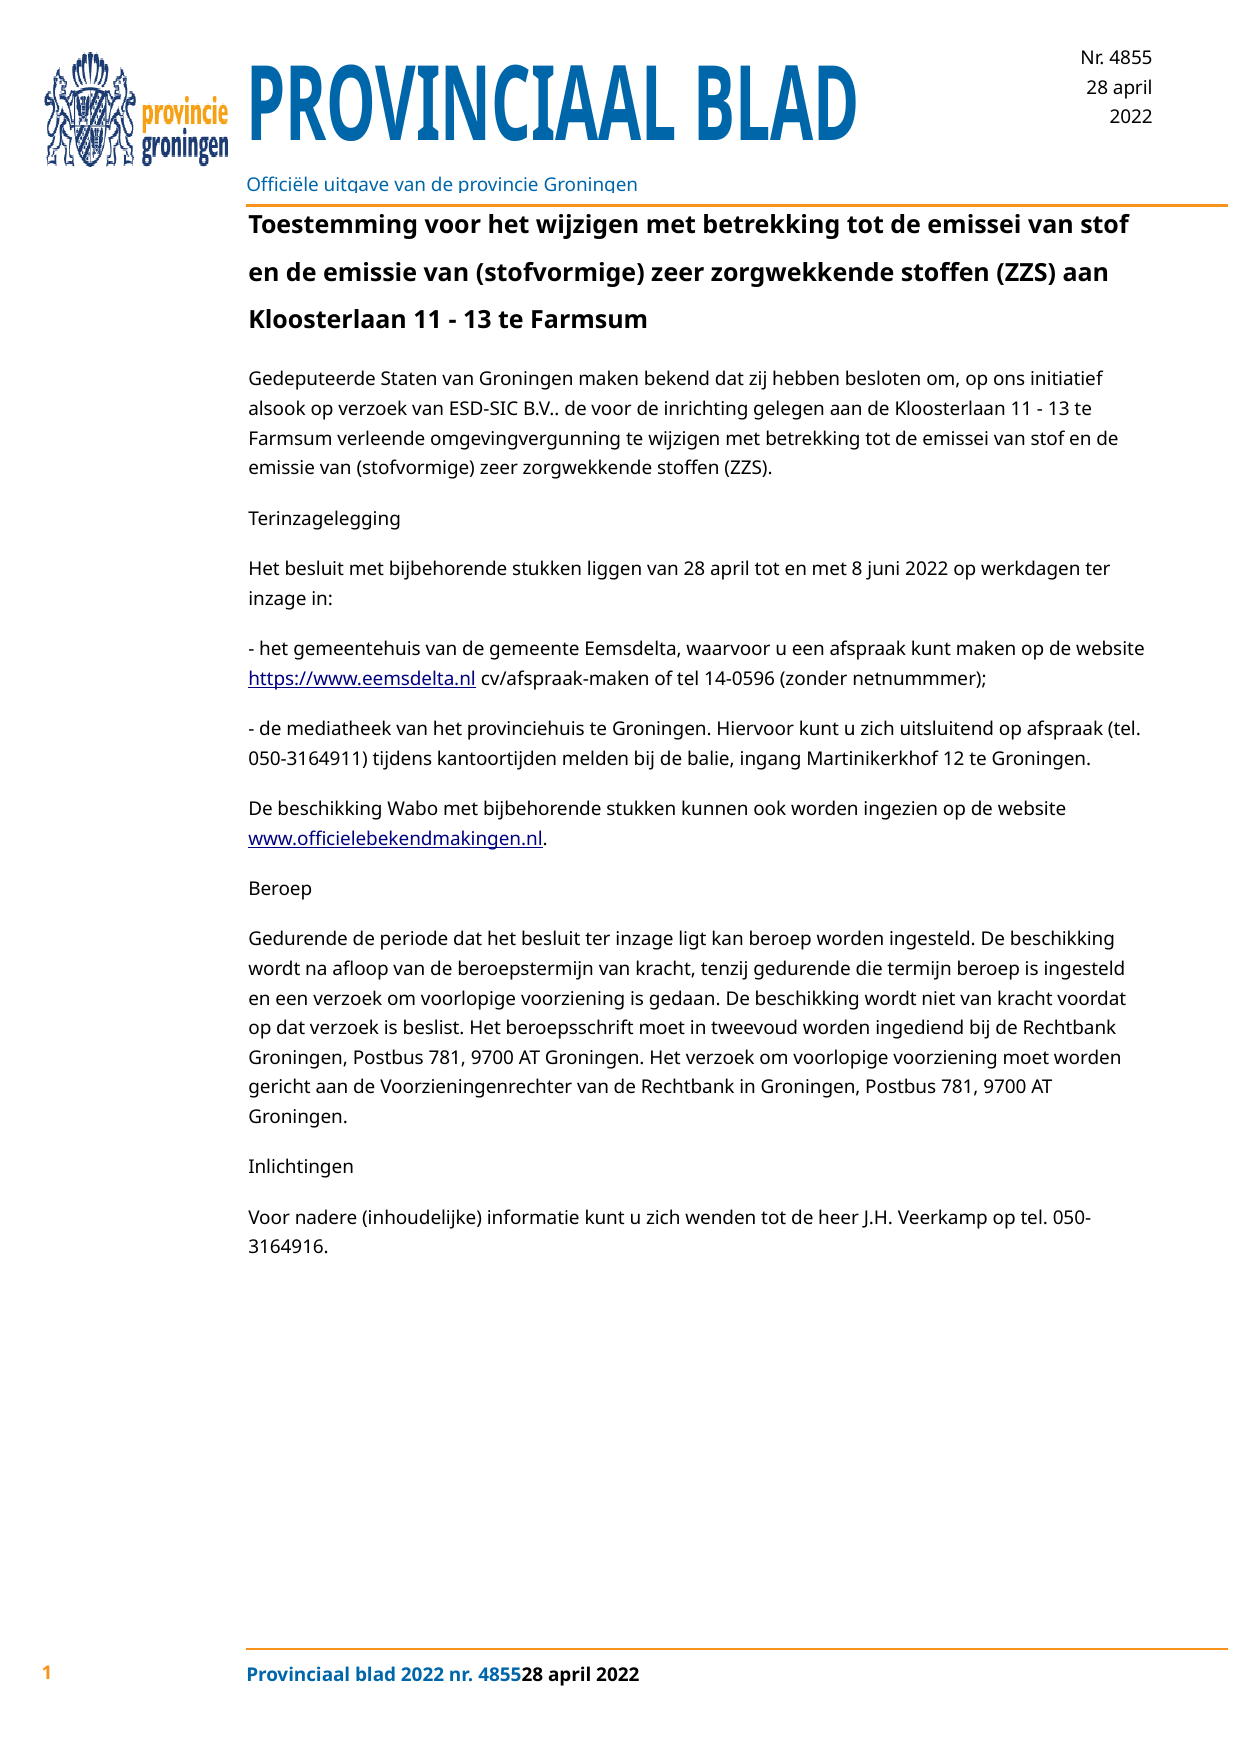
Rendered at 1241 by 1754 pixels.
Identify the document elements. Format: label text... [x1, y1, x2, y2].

text - het gemeentehuis van de gemeente Eemsdelta, waarvoor u een afspraak kunt maken op de website https://www.eemsdelta.nl cv/afspraak-maken of tel 14-0596 (zonder netnummmer); [248, 635, 1152, 690]
text Toestemming voor het wijzigen met betrekking tot de emissei van stof en de emissie van (stofvormige) zeer zorgwekkende stoffen (ZZS) aan Kloosterlaan 11 - 13 te Farmsum [248, 207, 1152, 336]
text De beschikking Wabo met bijbehorende stukken kunnen ook worden ingezien op de website www.officielebekendmakingen.nl. [248, 795, 1152, 850]
picture [41, 47, 231, 172]
text Gedurende de periode dat het besluit ter inzage ligt kan beroep worden ingesteld. De beschikking wordt na afloop van de beroepstermijn van kracht, tenzij gedurende die termijn beroep is ingesteld en een verzoek om voorlopige voorziening is gedaan. De beschikking wordt niet van kracht voordat op dat verzoek is beslist. Het beroepsschrift moet in tweevoud worden ingediend bij de Rechtbank Groningen, Postbus 781, 9700 AT Groningen. Het verzoek om voorlopige voorziening moet worden gericht aan de Voorzieningenrechter van de Rechtbank in Groningen, Postbus 781, 9700 AT Groningen. [248, 926, 1152, 1129]
text Gedeputeerde Staten van Groningen maken bekend dat zij hebben besloten om, op ons initiatief alsook op verzoek van ESD-SIC B.V.. de voor de inrichting gelegen aan de Kloosterlaan 11 - 13 te Farmsum verleende omgevingvergunning te wijzigen met betrekking tot de emissei van stof en de emissie van (stofvormige) zeer zorgwekkende stoffen (ZZS). [248, 366, 1152, 480]
text Inlichtingen [248, 1153, 1152, 1179]
text - de mediatheek van het provinciehuis te Groningen. Hiervoor kunt u zich uitsluitend op afspraak (tel. 050-3164911) tijdens kantoortijden melden bij de balie, ingang Martinikerkhof 12 te Groningen. [248, 715, 1152, 770]
text Voor nadere (inhoudelijke) informatie kunt u zich wenden tot de heer J.H. Veerkamp op tel. 050-3164916. [248, 1204, 1152, 1259]
text Het besluit met bijbehorende stukken liggen van 28 april tot en met 8 juni 2022 op werkdagen ter inzage in: [248, 555, 1152, 610]
text Beroep [248, 875, 1152, 901]
text Terinzagelegging [248, 505, 1152, 530]
